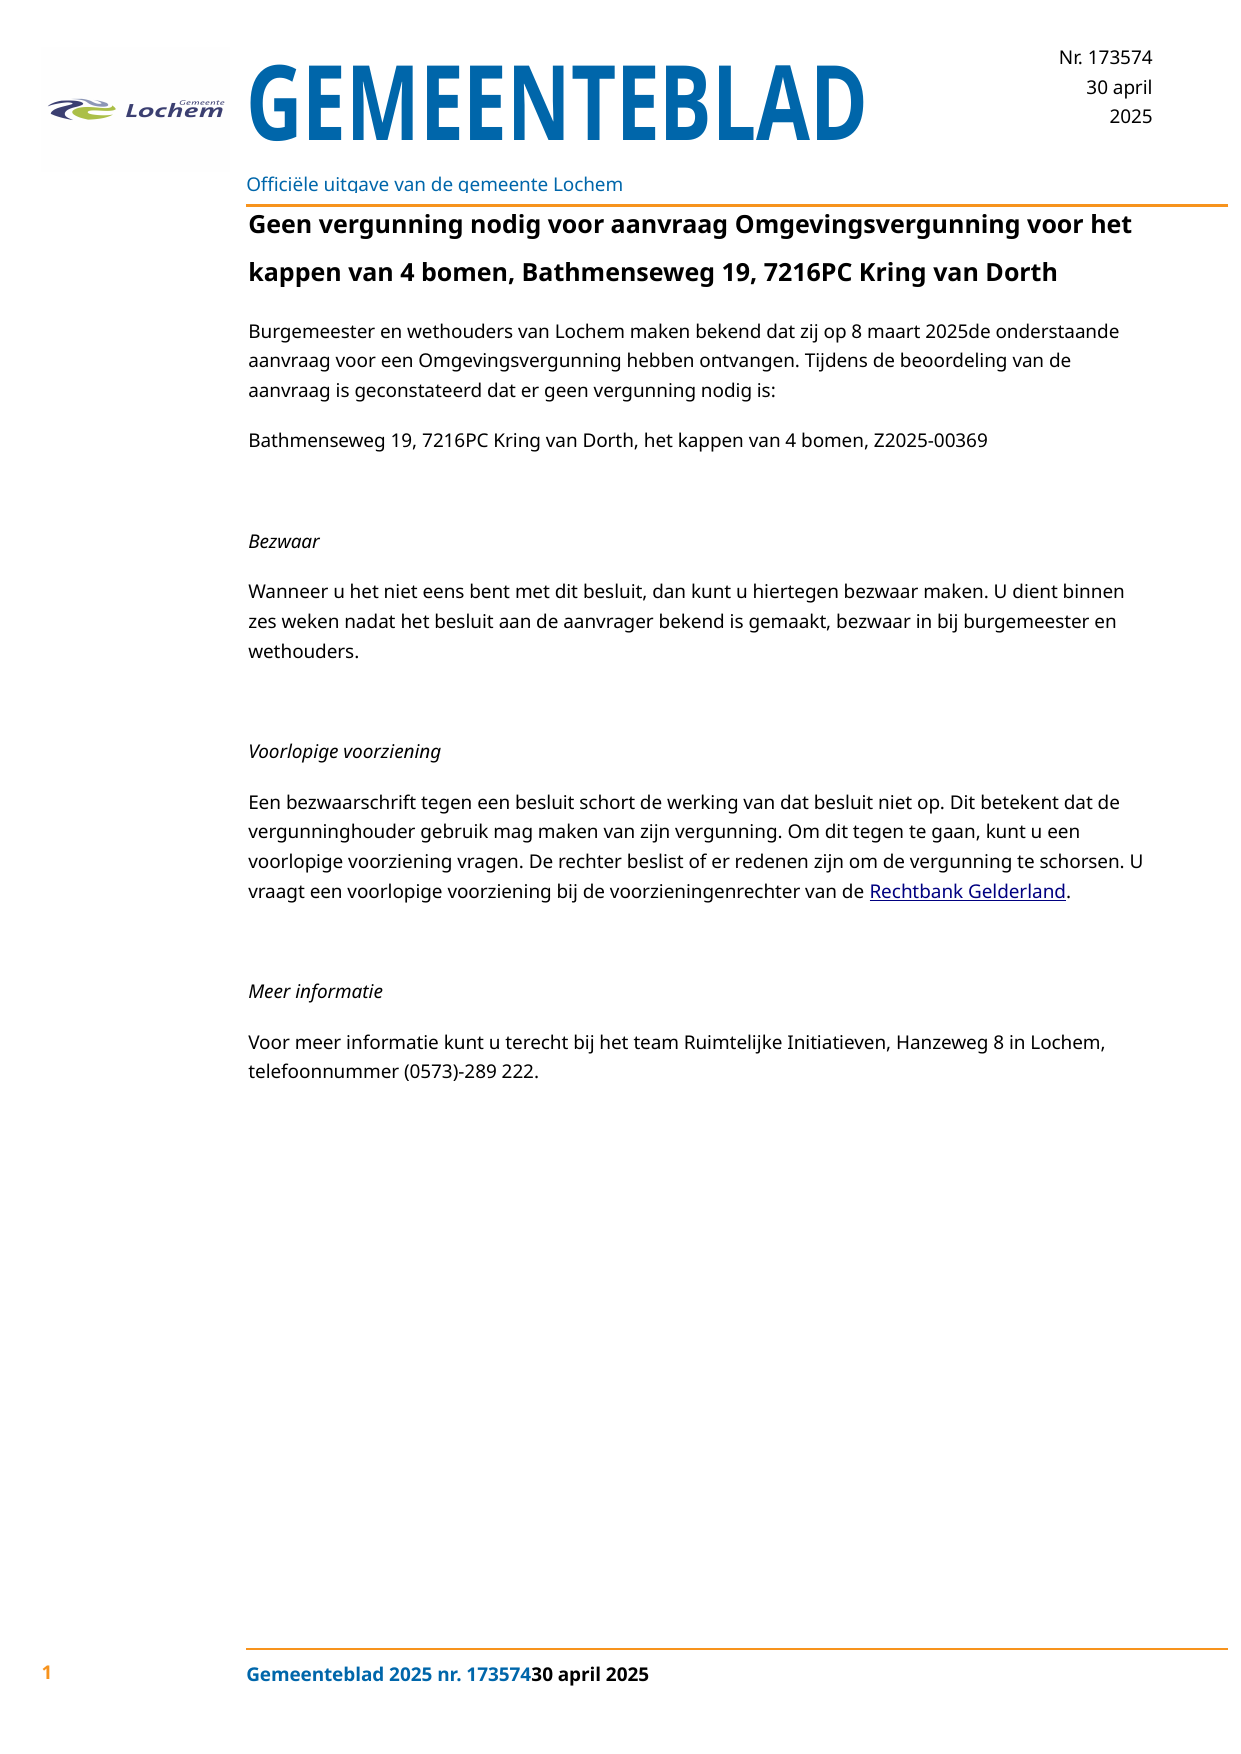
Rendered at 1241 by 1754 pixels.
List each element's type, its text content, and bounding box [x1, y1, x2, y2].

text Voor meer informatie kunt u terecht bij het team Ruimtelijke Initiatieven, Hanzeweg 8 in Lochem, telefoonnummer (0573)-289 222. [248, 1029, 1152, 1084]
text Burgemeester en wethouders van Lochem maken bekend dat zij op 8 maart 2025de onderstaande aanvraag voor een Omgevingsvergunning hebben ontvangen. Tijdens de beoordeling van de aanvraag is geconstateerd dat er geen vergunning nodig is: [248, 318, 1152, 403]
text Geen vergunning nodig voor aanvraag Omgevingsvergunning voor het kappen van 4 bomen, Bathmenseweg 19, 7216PC Kring van Dorth [248, 207, 1152, 288]
text Voorlopige voorziening [248, 739, 1152, 764]
text Een bezwaarschrift tegen een besluit schort de werking van dat besluit niet op. Dit betekent dat de vergunninghouder gebruik mag maken van zijn vergunning. Om dit tegen te gaan, kunt u een voorlopige voorziening vragen. De rechter beslist of er redenen zijn om de vergunning te schorsen. U vraagt een voorlopige voorziening bij de voorzieningenrechter van de Rechtbank Gelderland. [248, 789, 1152, 904]
text Wanneer u het niet eens bent met dit besluit, dan kunt u hiertegen bezwaar maken. U dient binnen zes weken nadat het besluit aan de aanvrager bekend is gemaakt, bezwaar in bij burgemeester en wethouders. [248, 579, 1152, 664]
text Bezwaar [248, 528, 1152, 554]
text Meer informatie [248, 979, 1152, 1004]
picture [41, 47, 231, 172]
text Bathmenseweg 19, 7216PC Kring van Dorth, het kappen van 4 bomen, Z2025-00369 [248, 427, 1152, 453]
